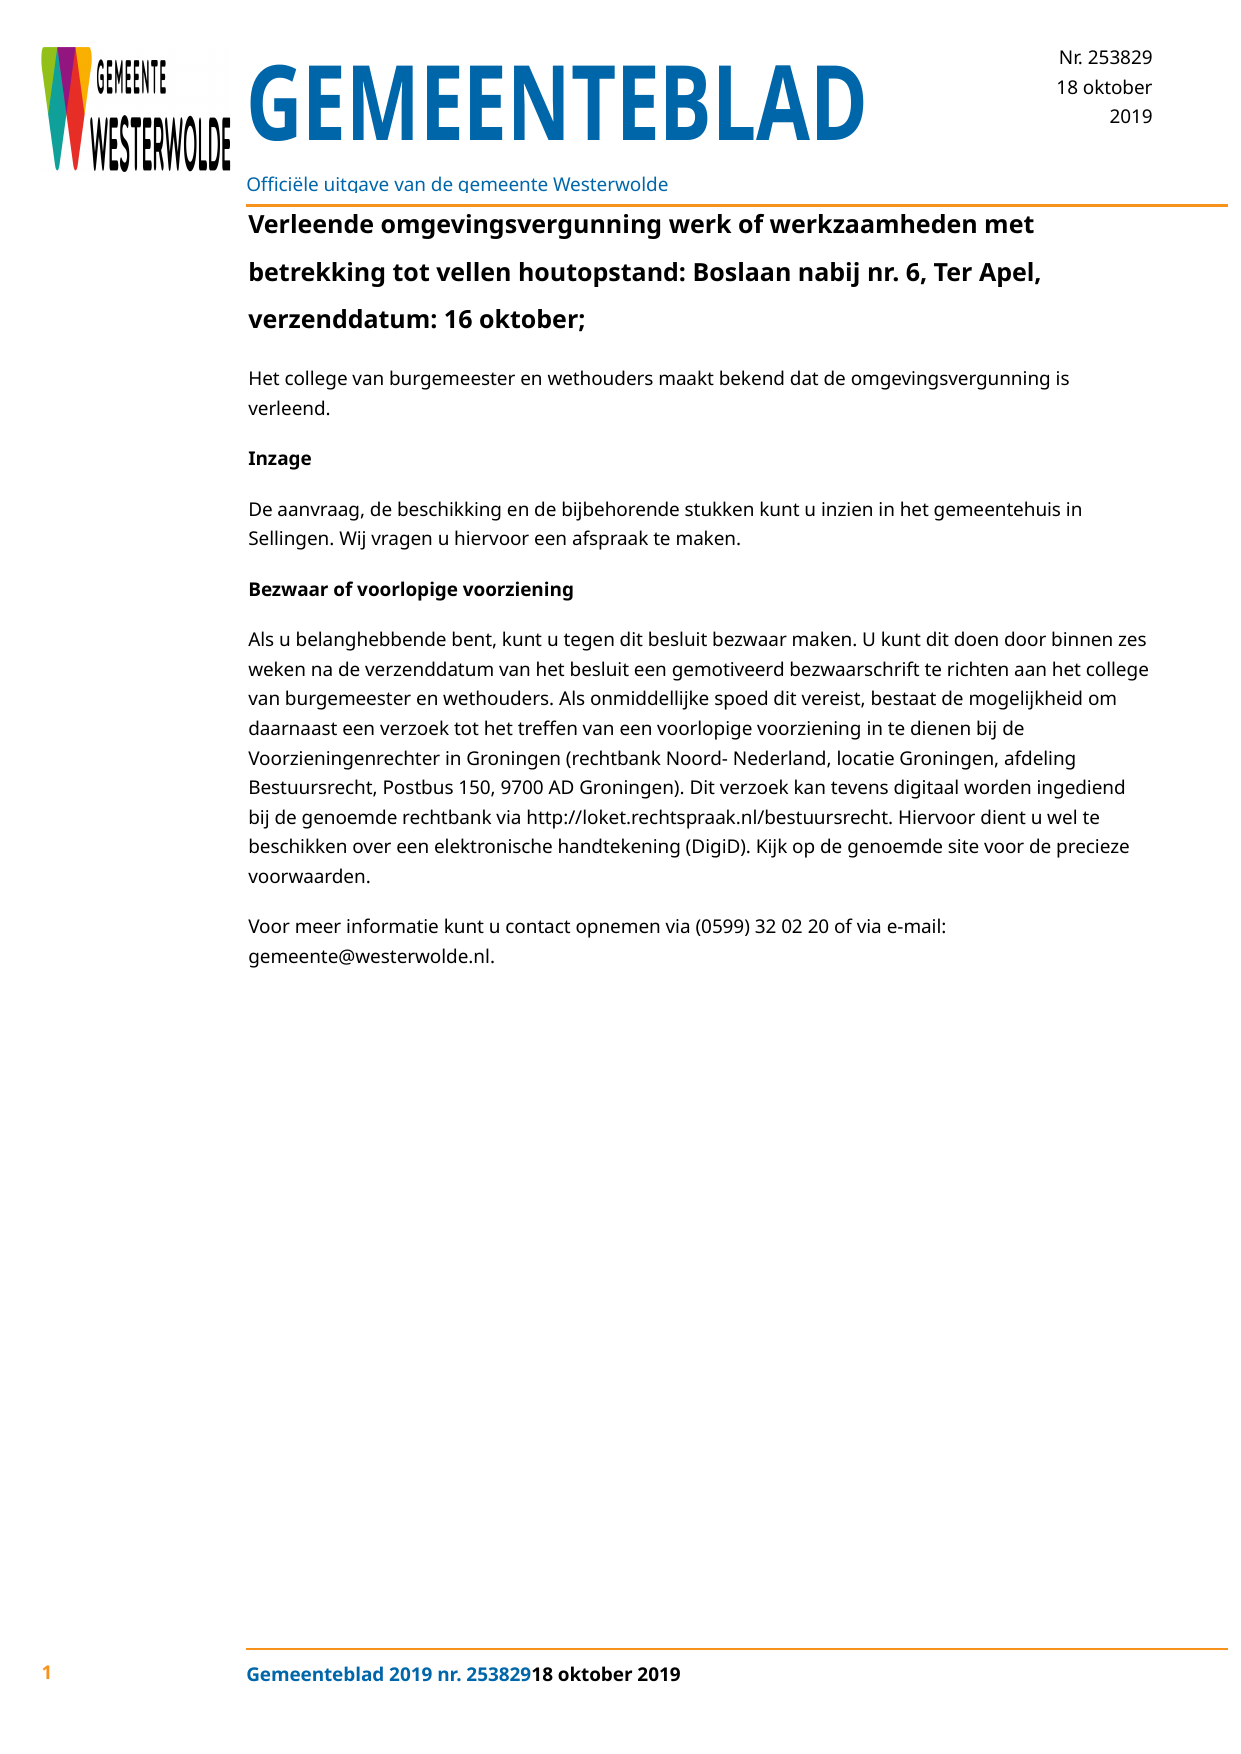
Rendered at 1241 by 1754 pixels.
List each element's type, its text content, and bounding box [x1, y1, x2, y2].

text De aanvraag, de beschikking en de bijbehorende stukken kunt u inzien in het gemeentehuis in Sellingen. Wij vragen u hiervoor een afspraak te maken. [248, 496, 1152, 551]
text Inzage [248, 446, 1152, 471]
text Het college van burgemeester en wethouders maakt bekend dat de omgevingsvergunning is verleend. [248, 366, 1152, 421]
text Bezwaar of voorlopige voorziening [248, 576, 1152, 602]
text Verleende omgevingsvergunning werk of werkzaamheden met betrekking tot vellen houtopstand: Boslaan nabij nr. 6, Ter Apel, verzenddatum: 16 oktober; [248, 207, 1152, 336]
text Als u belanghebbende bent, kunt u tegen dit besluit bezwaar maken. U kunt dit doen door binnen zes weken na de verzenddatum van het besluit een gemotiveerd bezwaarschrift te richten aan het college van burgemeester en wethouders. Als onmiddellijke spoed dit vereist, bestaat de mogelijkheid om daarnaast een verzoek tot het treffen van een voorlopige voorziening in te dienen bij de Voorzieningenrechter in Groningen (rechtbank Noord- Nederland, locatie Groningen, afdeling Bestuursrecht, Postbus 150, 9700 AD Groningen). Dit verzoek kan tevens digitaal worden ingediend bij de genoemde rechtbank via http://loket.rechtspraak.nl/bestuursrecht. Hiervoor dient u wel te beschikken over een elektronische handtekening (DigiD). Kijk op de genoemde site voor de precieze voorwaarden. [248, 626, 1152, 889]
text Voor meer informatie kunt u contact opnemen via (0599) 32 02 20 of via e-mail: gemeente@westerwolde.nl. [248, 913, 1152, 969]
picture [41, 47, 231, 172]
